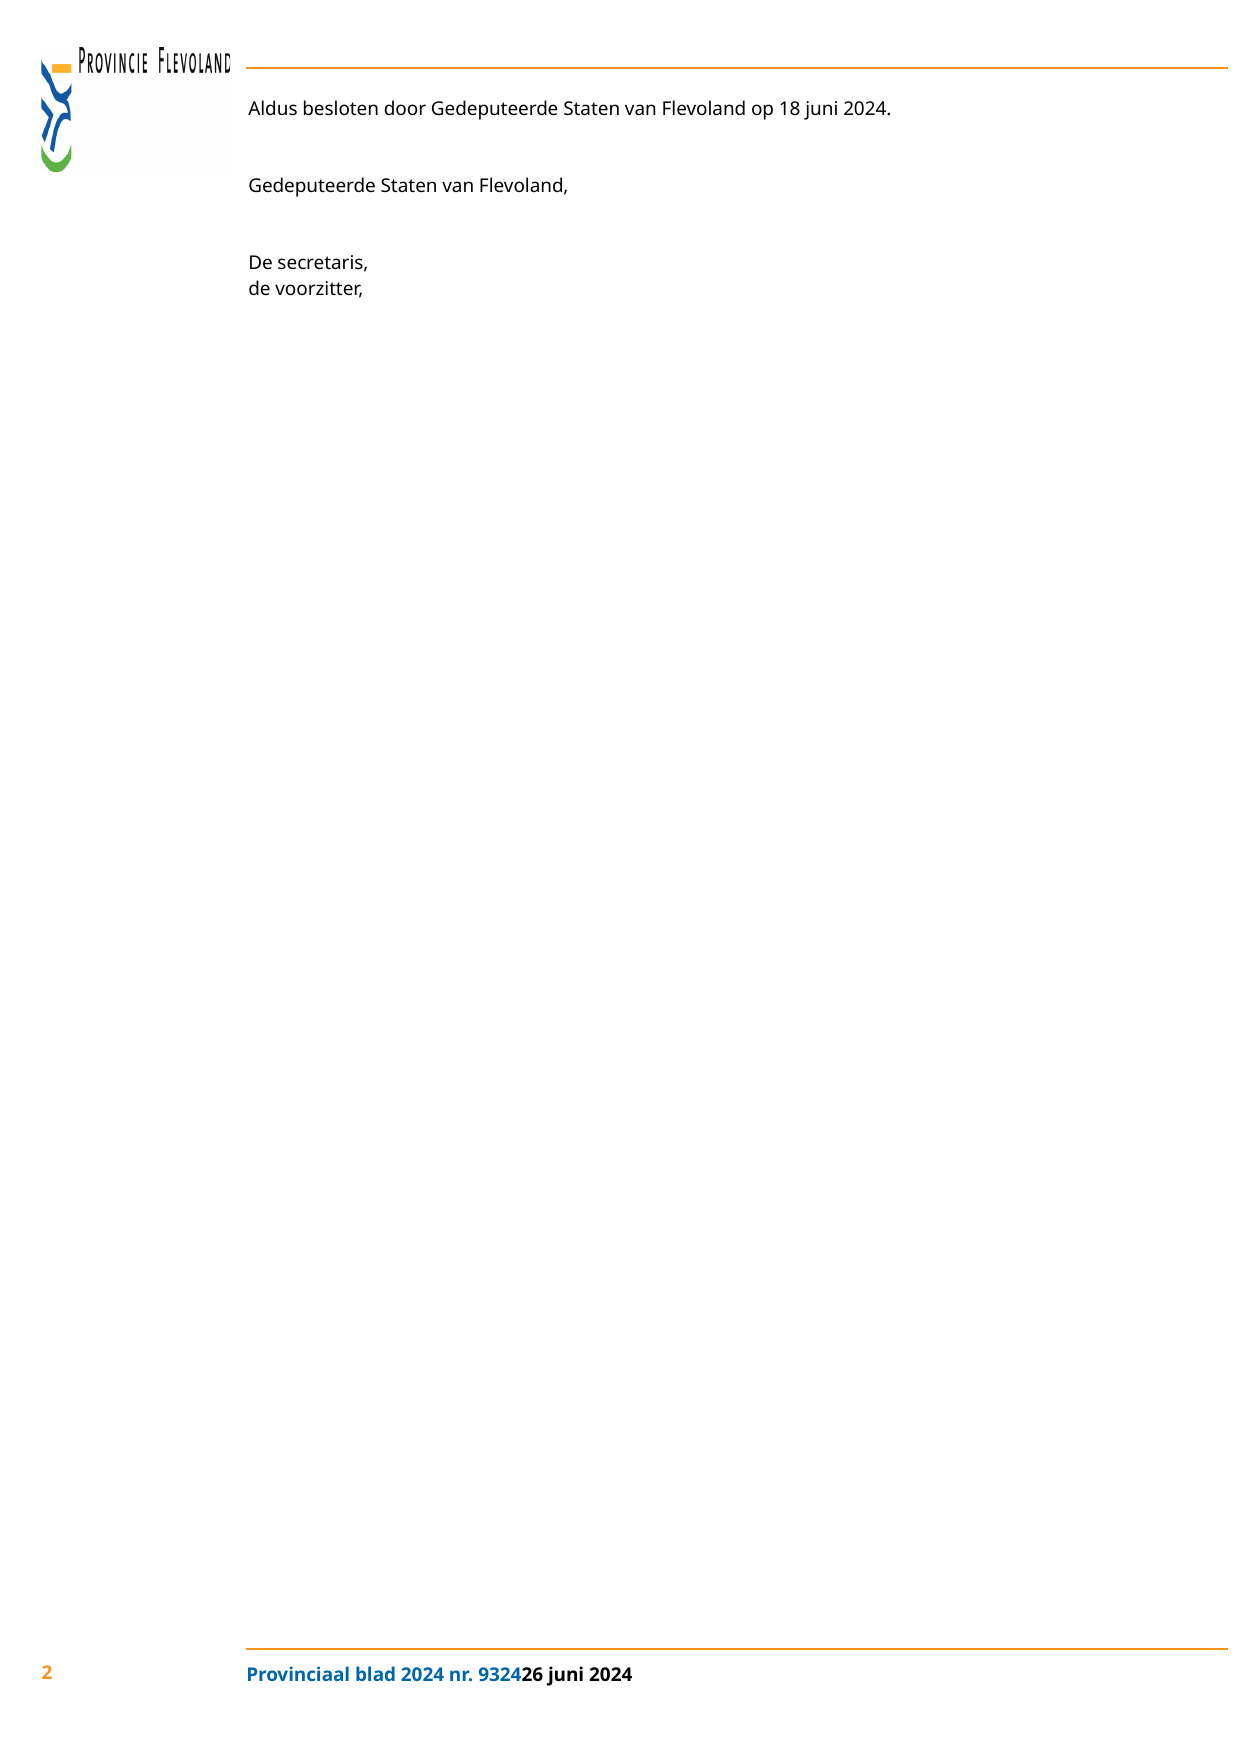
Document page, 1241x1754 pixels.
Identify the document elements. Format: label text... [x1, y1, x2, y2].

text De secretaris, [248, 249, 1152, 275]
picture [41, 47, 231, 172]
text Gedeputeerde Staten van Flevoland, [248, 172, 1152, 198]
text de voorzitter, [248, 275, 1152, 301]
text Aldus besloten door Gedeputeerde Staten van Flevoland op 18 juni 2024. [248, 95, 1152, 121]
